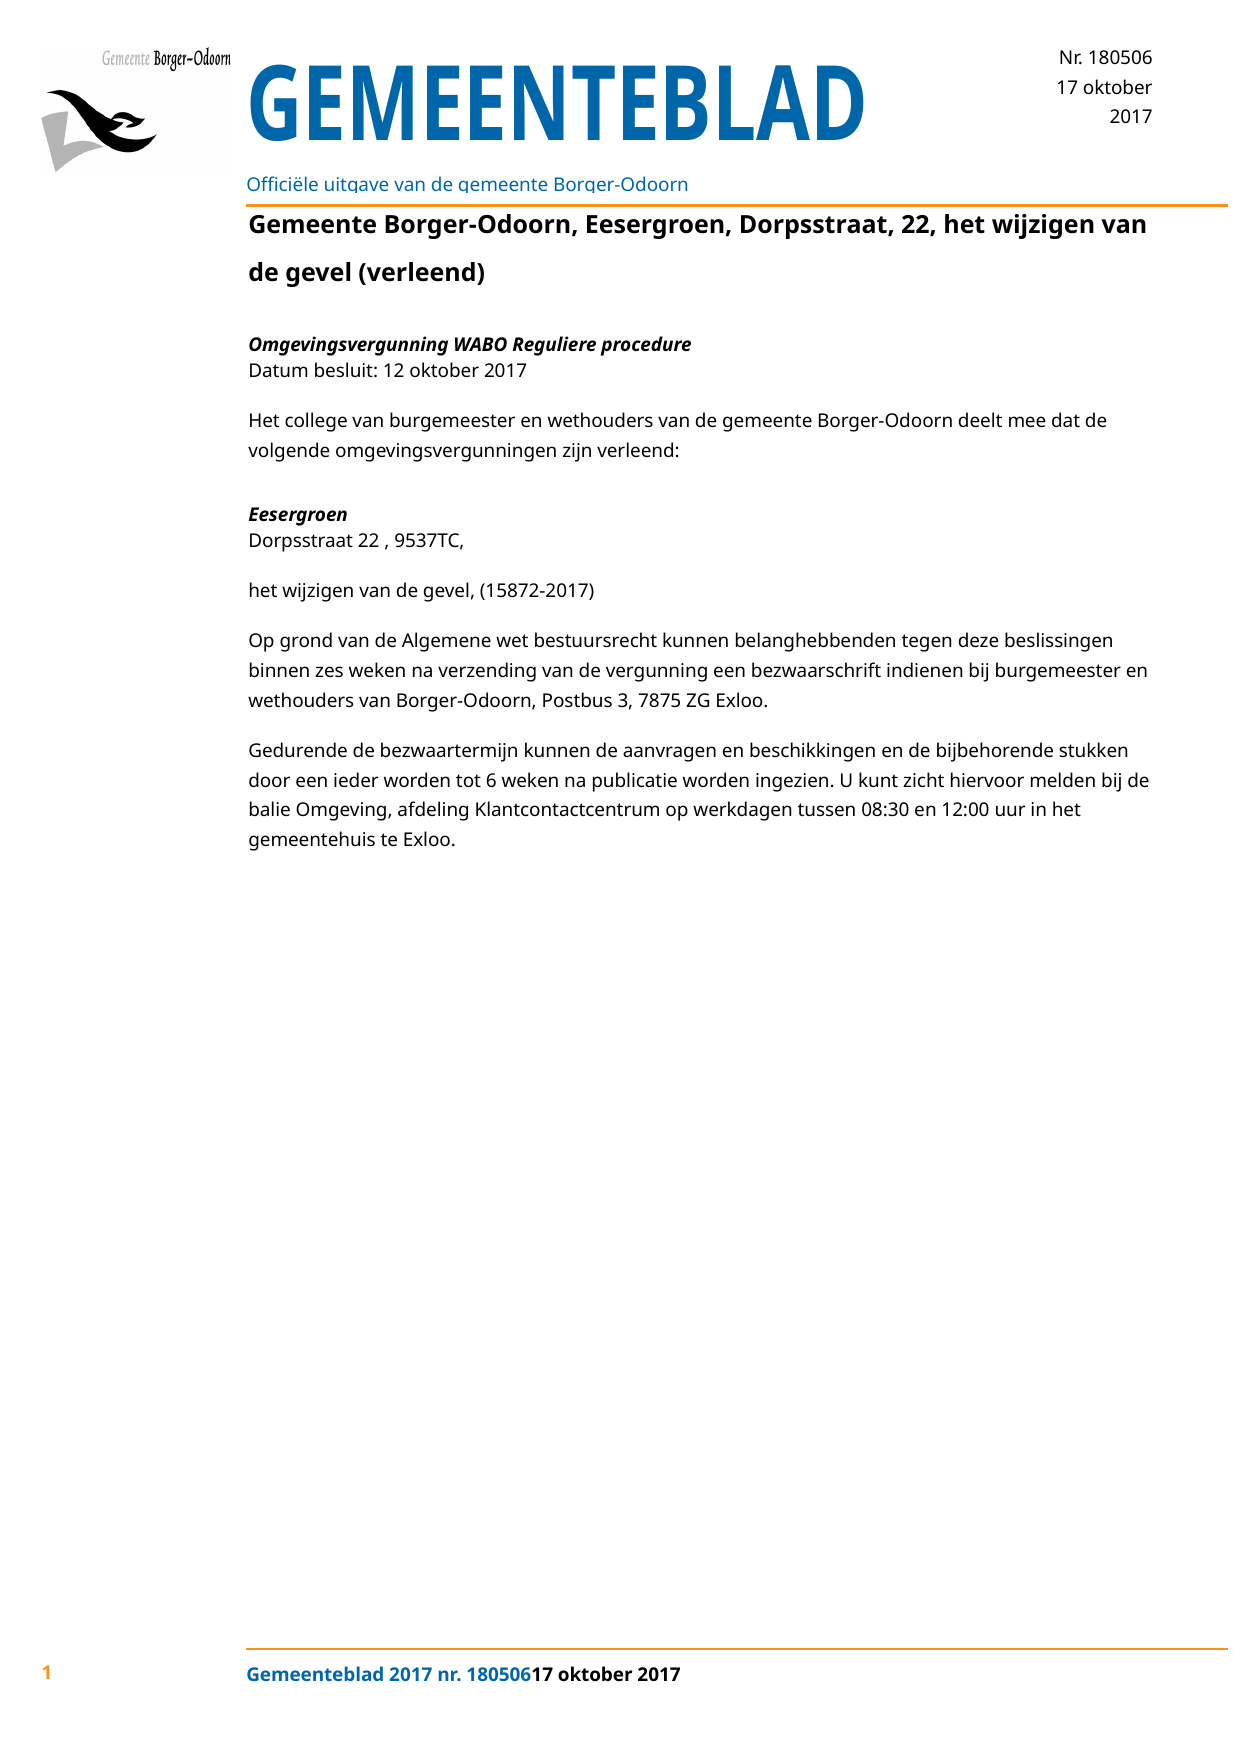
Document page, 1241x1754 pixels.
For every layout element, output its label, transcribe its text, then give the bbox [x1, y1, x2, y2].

text Eesergroen [248, 501, 1152, 527]
text Dorpsstraat 22 , 9537TC, [248, 527, 1152, 553]
text Omgevingsvergunning WABO Reguliere procedure [248, 331, 1152, 357]
text Het college van burgemeester en wethouders van de gemeente Borger-Odoorn deelt mee dat de volgende omgevingsvergunningen zijn verleend: [248, 408, 1152, 463]
text Datum besluit: 12 oktober 2017 [248, 357, 1152, 383]
text Gemeente Borger-Odoorn, Eesergroen, Dorpsstraat, 22, het wijzigen van de gevel (verleend) [248, 207, 1152, 288]
text Gedurende de bezwaartermijn kunnen de aanvragen en beschikkingen en de bijbehorende stukken door een ieder worden tot 6 weken na publicatie worden ingezien. U kunt zicht hiervoor melden bij de balie Omgeving, afdeling Klantcontactcentrum op werkdagen tussen 08:30 en 12:00 uur in het gemeentehuis te Exloo. [248, 737, 1152, 852]
picture [41, 47, 231, 172]
text Op grond van de Algemene wet bestuursrecht kunnen belanghebbenden tegen deze beslissingen binnen zes weken na verzending van de vergunning een bezwaarschrift indienen bij burgemeester en wethouders van Borger-Odoorn, Postbus 3, 7875 ZG Exloo. [248, 628, 1152, 713]
text het wijzigen van de gevel, (15872-2017) [248, 577, 1152, 603]
